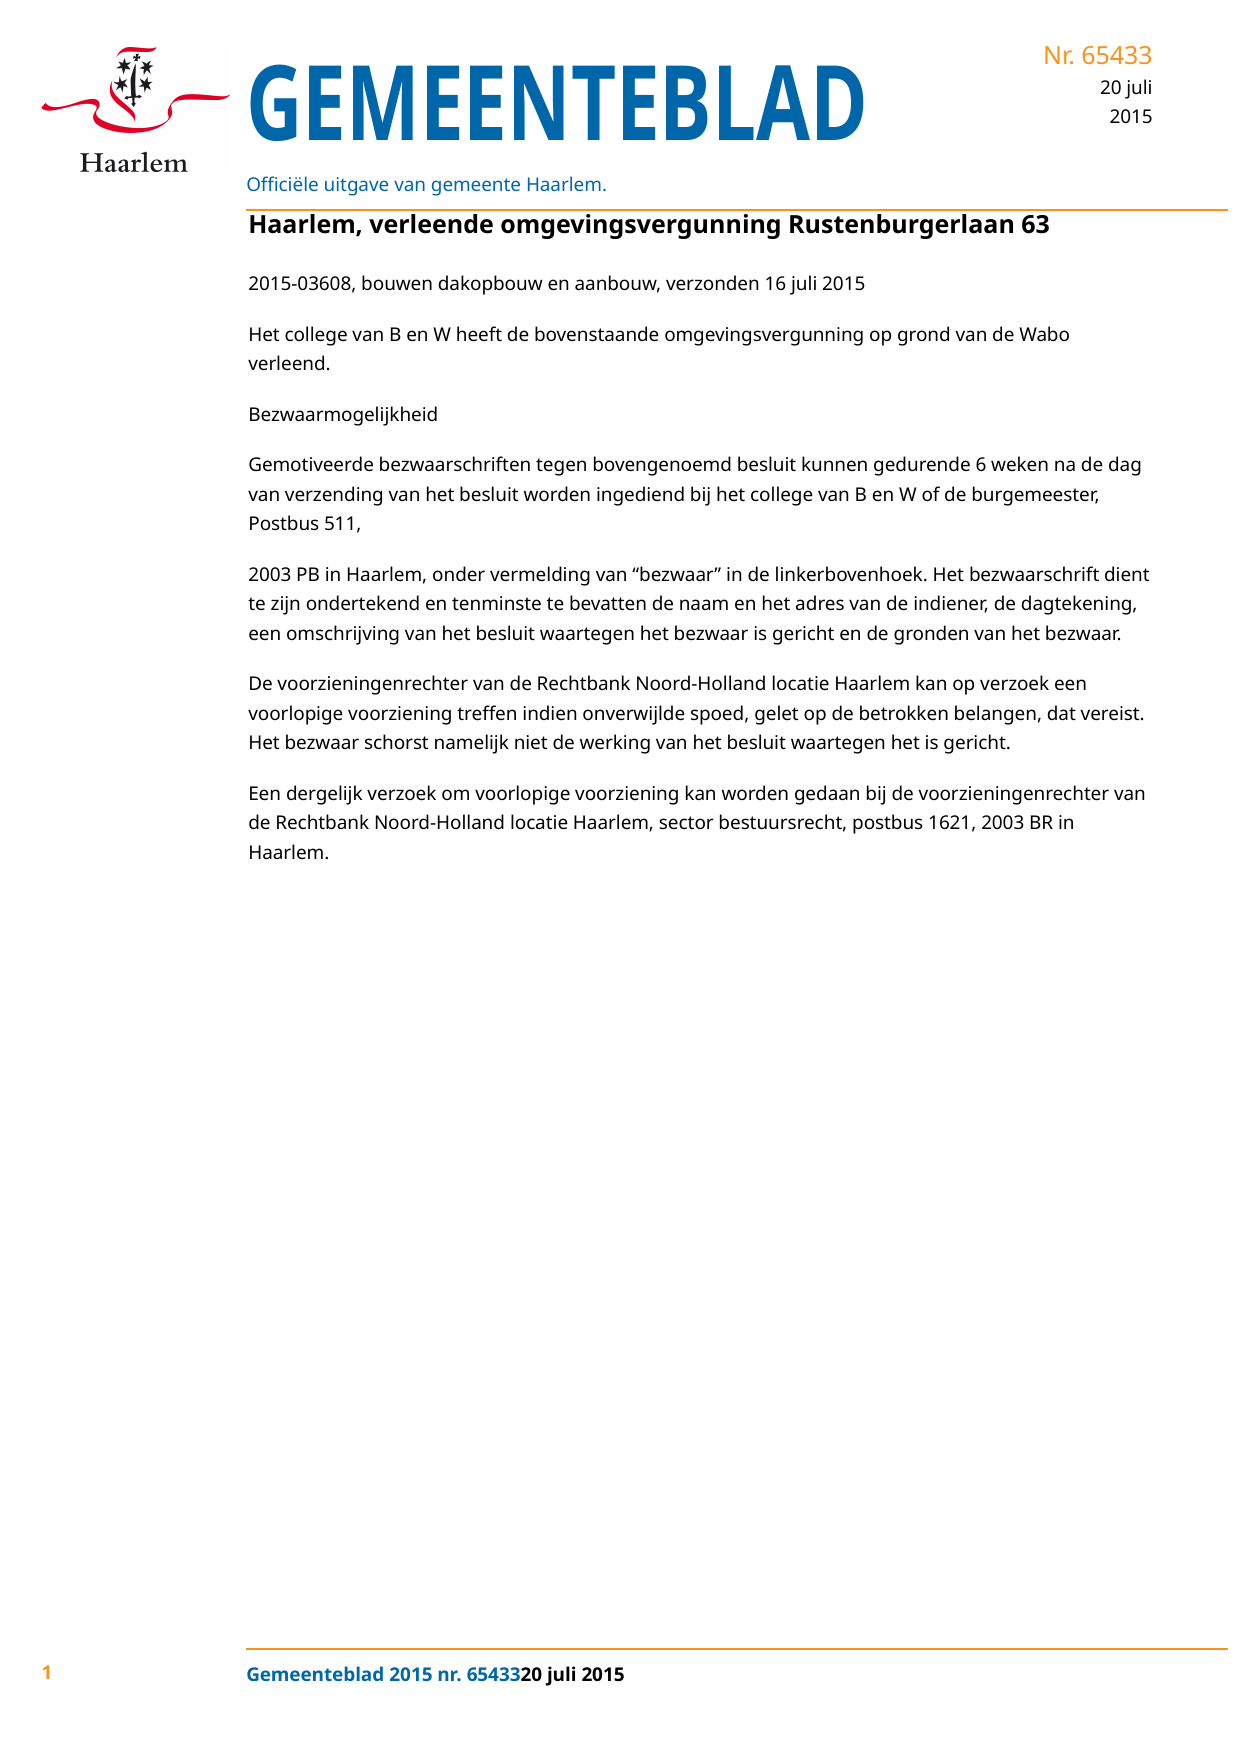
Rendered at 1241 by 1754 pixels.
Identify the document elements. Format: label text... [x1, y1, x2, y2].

text Gemotiveerde bezwaarschriften tegen bovengenoemd besluit kunnen gedurende 6 weken na de dag van verzending van het besluit worden ingediend bij het college van B en W of de burgemeester, Postbus 511, [248, 451, 1152, 536]
text Een dergelijk verzoek om voorlopige voorziening kan worden gedaan bij de voorzieningenrechter van de Rechtbank Noord-Holland locatie Haarlem, sector bestuursrecht, postbus 1621, 2003 BR in Haarlem. [248, 780, 1152, 865]
picture [41, 47, 231, 172]
text 2015-03608, bouwen dakopbouw en aanbouw, verzonden 16 juli 2015 [248, 270, 1152, 296]
text Bezwaarmogelijkheid [248, 401, 1152, 426]
text De voorzieningenrechter van de Rechtbank Noord-Holland locatie Haarlem kan op verzoek een voorlopige voorziening treffen indien onverwijlde spoed, gelet op de betrokken belangen, dat vereist. Het bezwaar schorst namelijk niet de werking van het besluit waartegen het is gericht. [248, 670, 1152, 755]
text 2003 PB in Haarlem, onder vermelding van “bezwaar” in de linkerbovenhoek. Het bezwaarschrift dient te zijn ondertekend en tenminste te bevatten de naam en het adres van de indiener, de dagtekening, een omschrijving van het besluit waartegen het bezwaar is gericht en de gronden van het bezwaar. [248, 561, 1152, 646]
text Het college van B en W heeft de bovenstaande omgevingsvergunning op grond van de Wabo verleend. [248, 321, 1152, 376]
text Haarlem, verleende omgevingsvergunning Rustenburgerlaan 63 [248, 211, 1152, 241]
